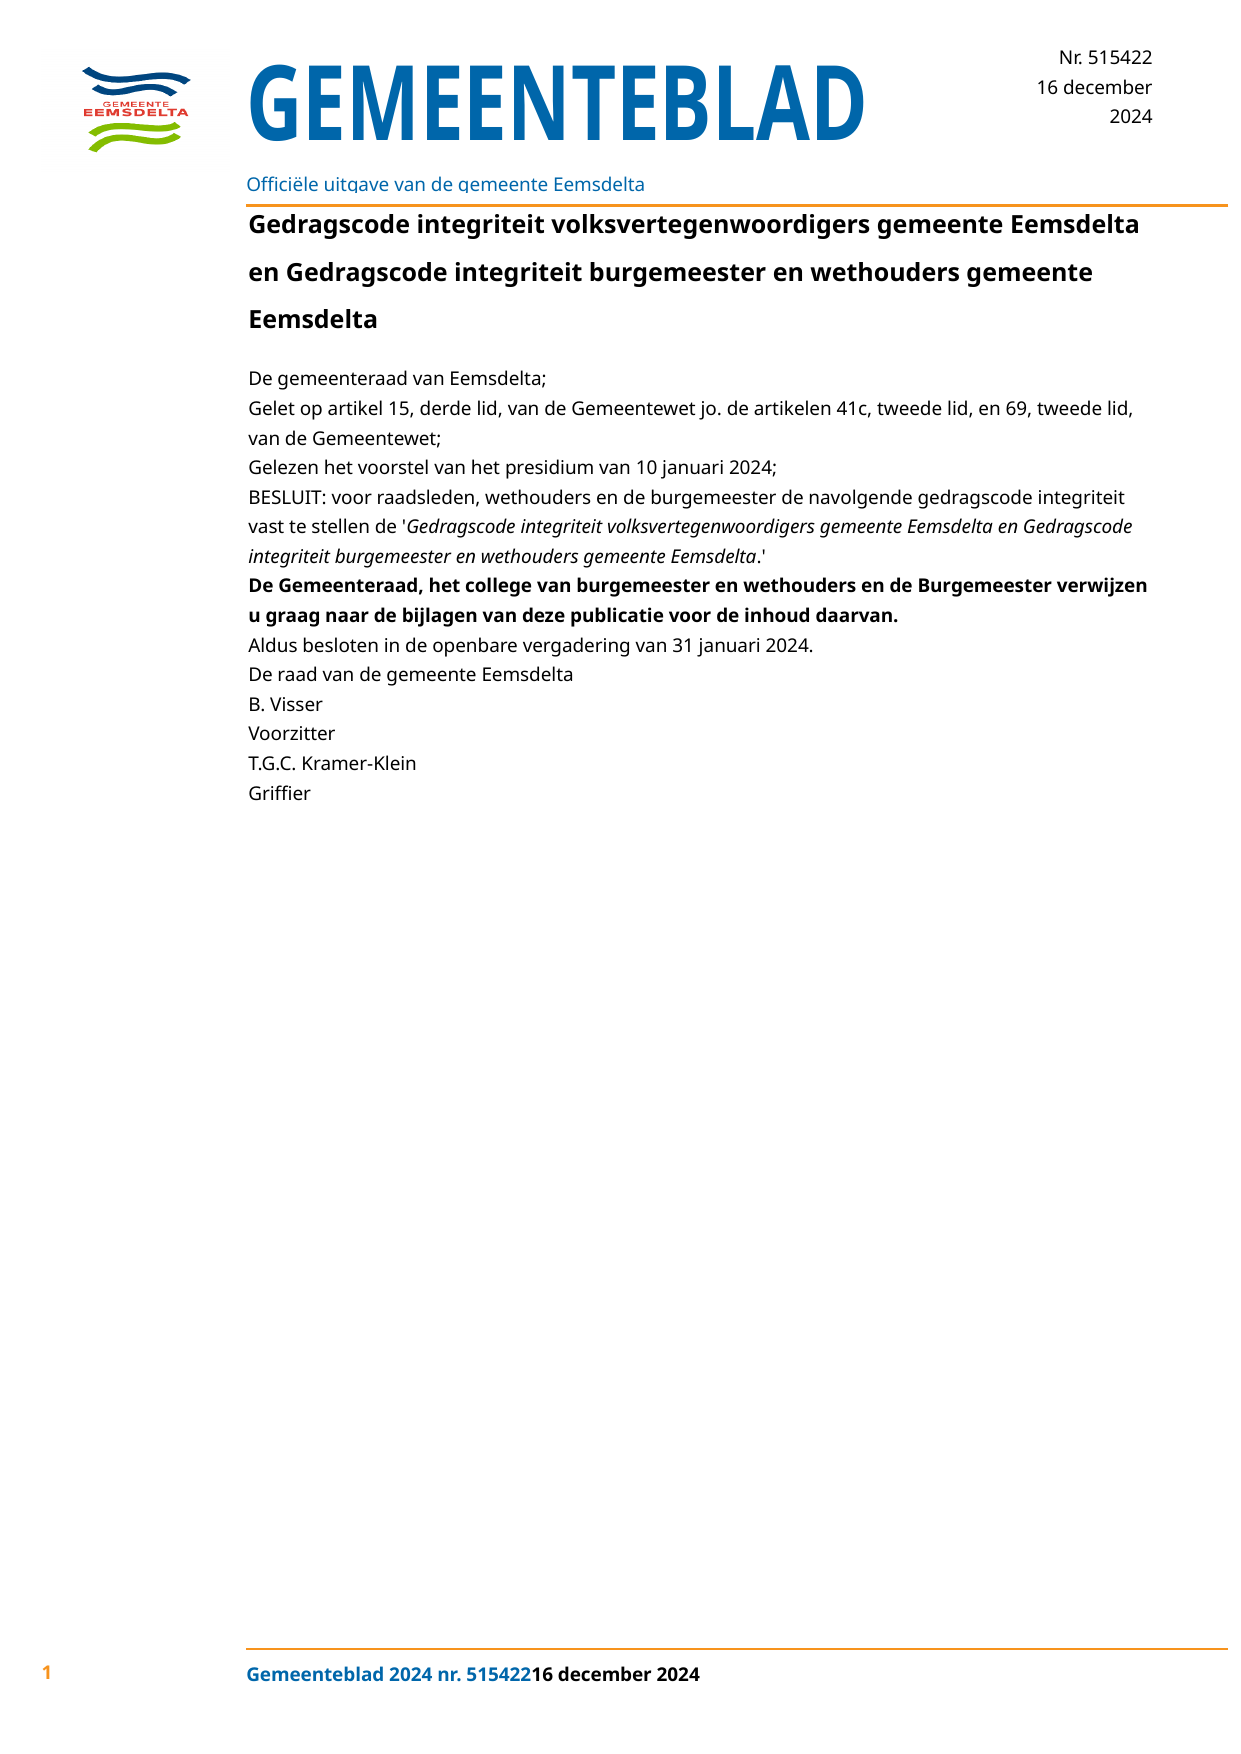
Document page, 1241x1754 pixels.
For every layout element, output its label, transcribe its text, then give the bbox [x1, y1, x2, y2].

text B. Visser [248, 691, 1152, 717]
text Gelezen het voorstel van het presidium van 10 januari 2024; [248, 454, 1152, 480]
text Griffier [248, 780, 1152, 805]
text BESLUIT: voor raadsleden, wethouders en de burgemeester de navolgende gedragscode integriteit vast te stellen de 'Gedragscode integriteit volksvertegenwoordigers gemeente Eemsdelta en Gedragscode integriteit burgemeester en wethouders gemeente Eemsdelta.' [248, 484, 1152, 569]
picture [41, 47, 231, 172]
text De gemeenteraad van Eemsdelta; [248, 366, 1152, 391]
text Gelet op artikel 15, derde lid, van de Gemeentewet jo. de artikelen 41c, tweede lid, en 69, tweede lid, van de Gemeentewet; [248, 395, 1152, 450]
text De Gemeenteraad, het college van burgemeester en wethouders en de Burgemeester verwijzen u graag naar de bijlagen van deze publicatie voor de inhoud daarvan. [248, 573, 1152, 628]
text De raad van de gemeente Eemsdelta [248, 661, 1152, 687]
text Aldus besloten in de openbare vergadering van 31 januari 2024. [248, 632, 1152, 657]
text T.G.C. Kramer-Klein [248, 750, 1152, 776]
text Voorzitter [248, 721, 1152, 746]
text Gedragscode integriteit volksvertegenwoordigers gemeente Eemsdelta en Gedragscode integriteit burgemeester en wethouders gemeente Eemsdelta [248, 207, 1152, 336]
